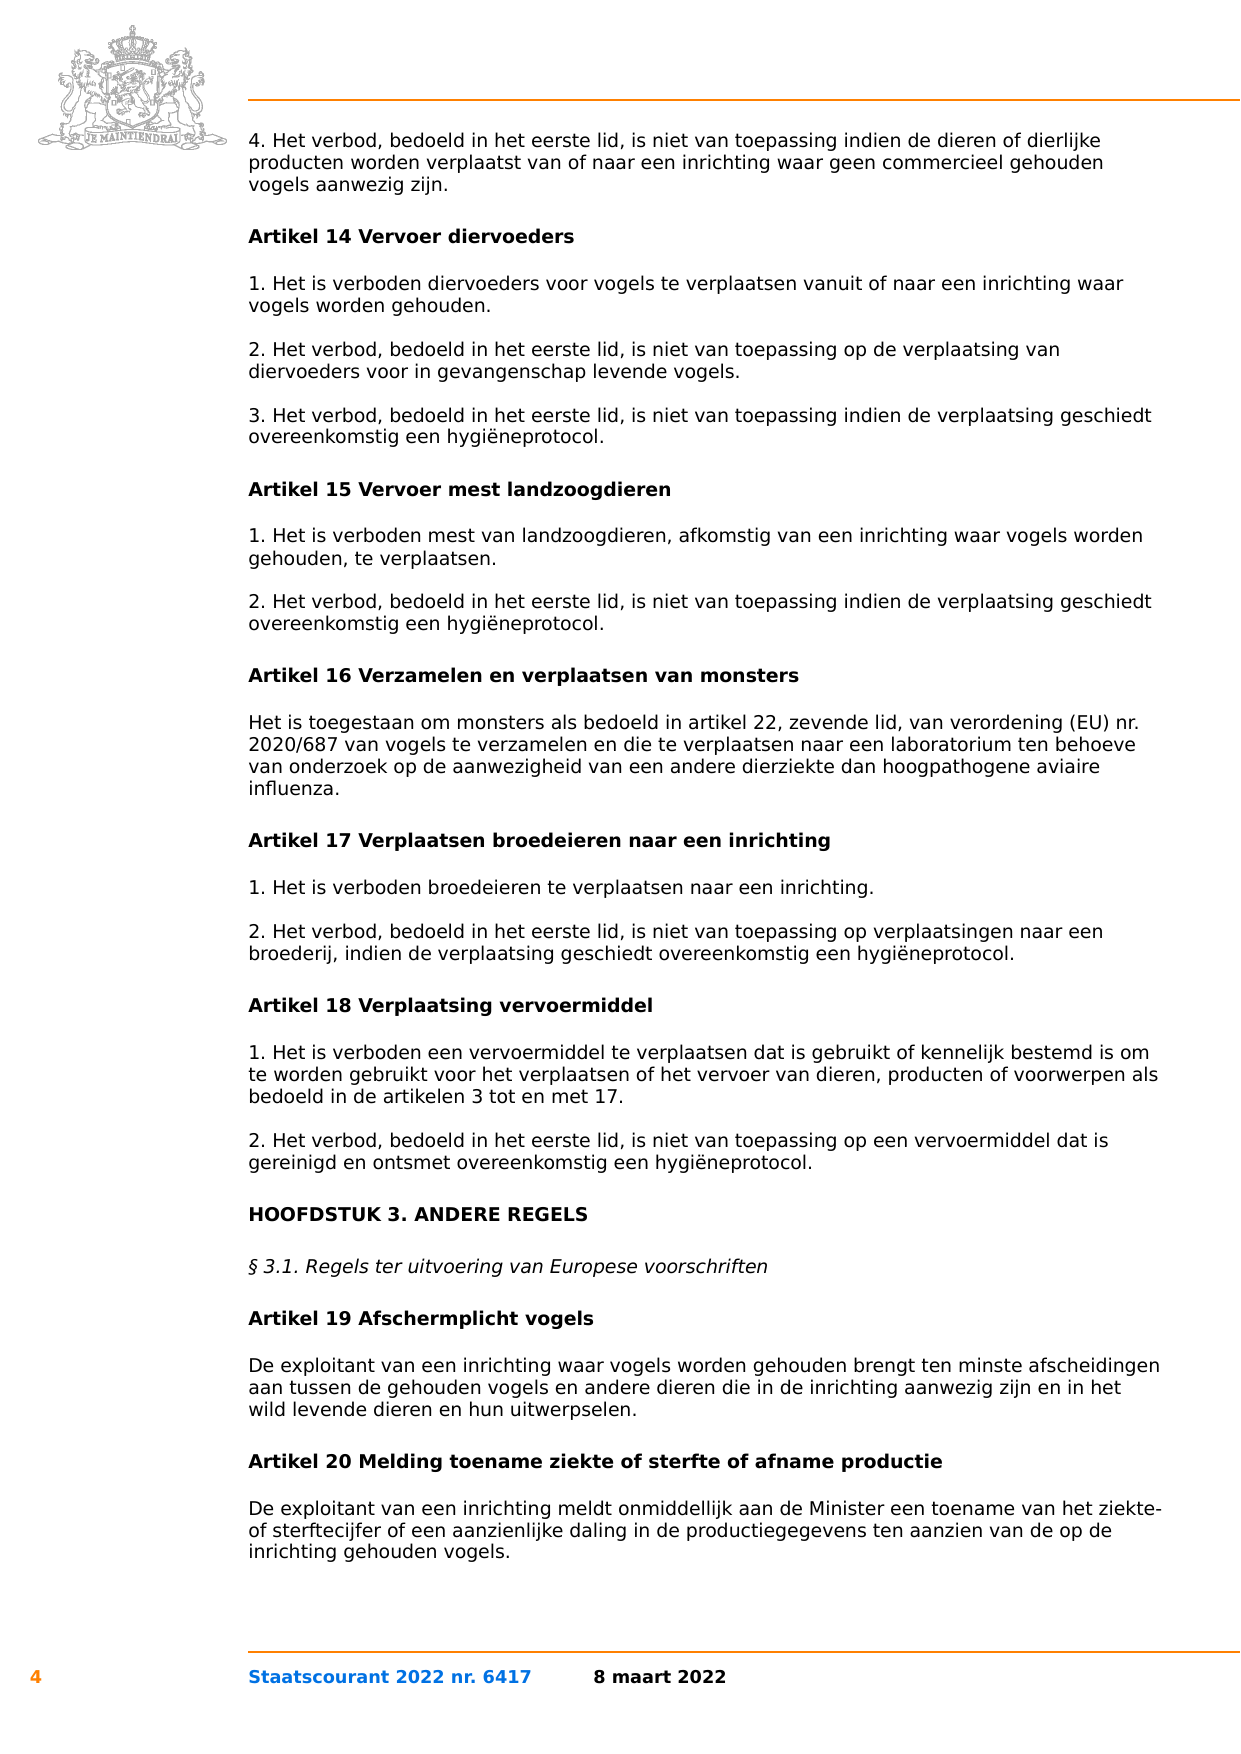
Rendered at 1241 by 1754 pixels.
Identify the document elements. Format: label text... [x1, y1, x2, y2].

text 2. Het verbod, bedoeld in het eerste lid, is niet van toepassing op de verplaatsing van diervoeders voor in gevangenschap levende vogels. [248, 339, 1163, 383]
subtitle Artikel 19 Afschermplicht vogels [248, 1308, 1163, 1329]
text 1. Het is verboden een vervoermiddel te verplaatsen dat is gebruikt of kennelijk bestemd is om te worden gebruikt voor het verplaatsen of het vervoer van dieren, producten of voorwerpen als bedoeld in de artikelen 3 tot en met 17. [248, 1042, 1163, 1108]
subtitle Artikel 14 Vervoer diervoeders [248, 226, 1163, 248]
subtitle § 3.1. Regels ter uitvoering van Europese voorschriften [248, 1256, 1163, 1278]
text 4. Het verbod, bedoeld in het eerste lid, is niet van toepassing indien de dieren of dierlijke producten worden verplaatst van of naar een inrichting waar geen commercieel gehouden vogels aanwezig zijn. [248, 130, 1163, 196]
text 2. Het verbod, bedoeld in het eerste lid, is niet van toepassing op verplaatsingen naar een broederij, indien de verplaatsing geschiedt overeenkomstig een hygiëneprotocol. [248, 921, 1163, 965]
subtitle Artikel 17 Verplaatsen broedeieren naar een inrichting [248, 830, 1163, 852]
subtitle HOOFDSTUK 3. ANDERE REGELS [248, 1204, 1163, 1226]
text 1. Het is verboden mest van landzoogdieren, afkomstig van een inrichting waar vogels worden gehouden, te verplaatsen. [248, 525, 1163, 569]
subtitle Artikel 15 Vervoer mest landzoogdieren [248, 478, 1163, 500]
text 2. Het verbod, bedoeld in het eerste lid, is niet van toepassing indien de verplaatsing geschiedt overeenkomstig een hygiëneprotocol. [248, 591, 1163, 635]
text De exploitant van een inrichting meldt onmiddellijk aan de Minister een toename van het ziekte- of sterftecijfer of een aanzienlijke daling in de productiegegevens ten aanzien van de op de inrichting gehouden vogels. [248, 1497, 1163, 1563]
picture [38, 25, 227, 150]
text 1. Het is verboden broedeieren te verplaatsen naar een inrichting. [248, 877, 1163, 899]
text Het is toegestaan om monsters als bedoeld in artikel 22, zevende lid, van verordening (EU) nr. 2020/687 van vogels te verzamelen en die te verplaatsen naar een laboratorium ten behoeve van onderzoek op de aanwezigheid van een andere dierziekte dan hoogpathogene aviaire influenza. [248, 712, 1163, 800]
subtitle Artikel 16 Verzamelen en verplaatsen van monsters [248, 665, 1163, 687]
subtitle Artikel 18 Verplaatsing vervoermiddel [248, 995, 1163, 1017]
text 1. Het is verboden diervoeders voor vogels te verplaatsen vanuit of naar een inrichting waar vogels worden gehouden. [248, 273, 1163, 317]
text 2. Het verbod, bedoeld in het eerste lid, is niet van toepassing op een vervoermiddel dat is gereinigd en ontsmet overeenkomstig een hygiëneprotocol. [248, 1130, 1163, 1174]
text 3. Het verbod, bedoeld in het eerste lid, is niet van toepassing indien de verplaatsing geschiedt overeenkomstig een hygiëneprotocol. [248, 404, 1163, 448]
text De exploitant van een inrichting waar vogels worden gehouden brengt ten minste afscheidingen aan tussen de gehouden vogels en andere dieren die in de inrichting aanwezig zijn en in het wild levende dieren en hun uitwerpselen. [248, 1354, 1163, 1421]
subtitle Artikel 20 Melding toename ziekte of sterfte of afname productie [248, 1451, 1163, 1472]
